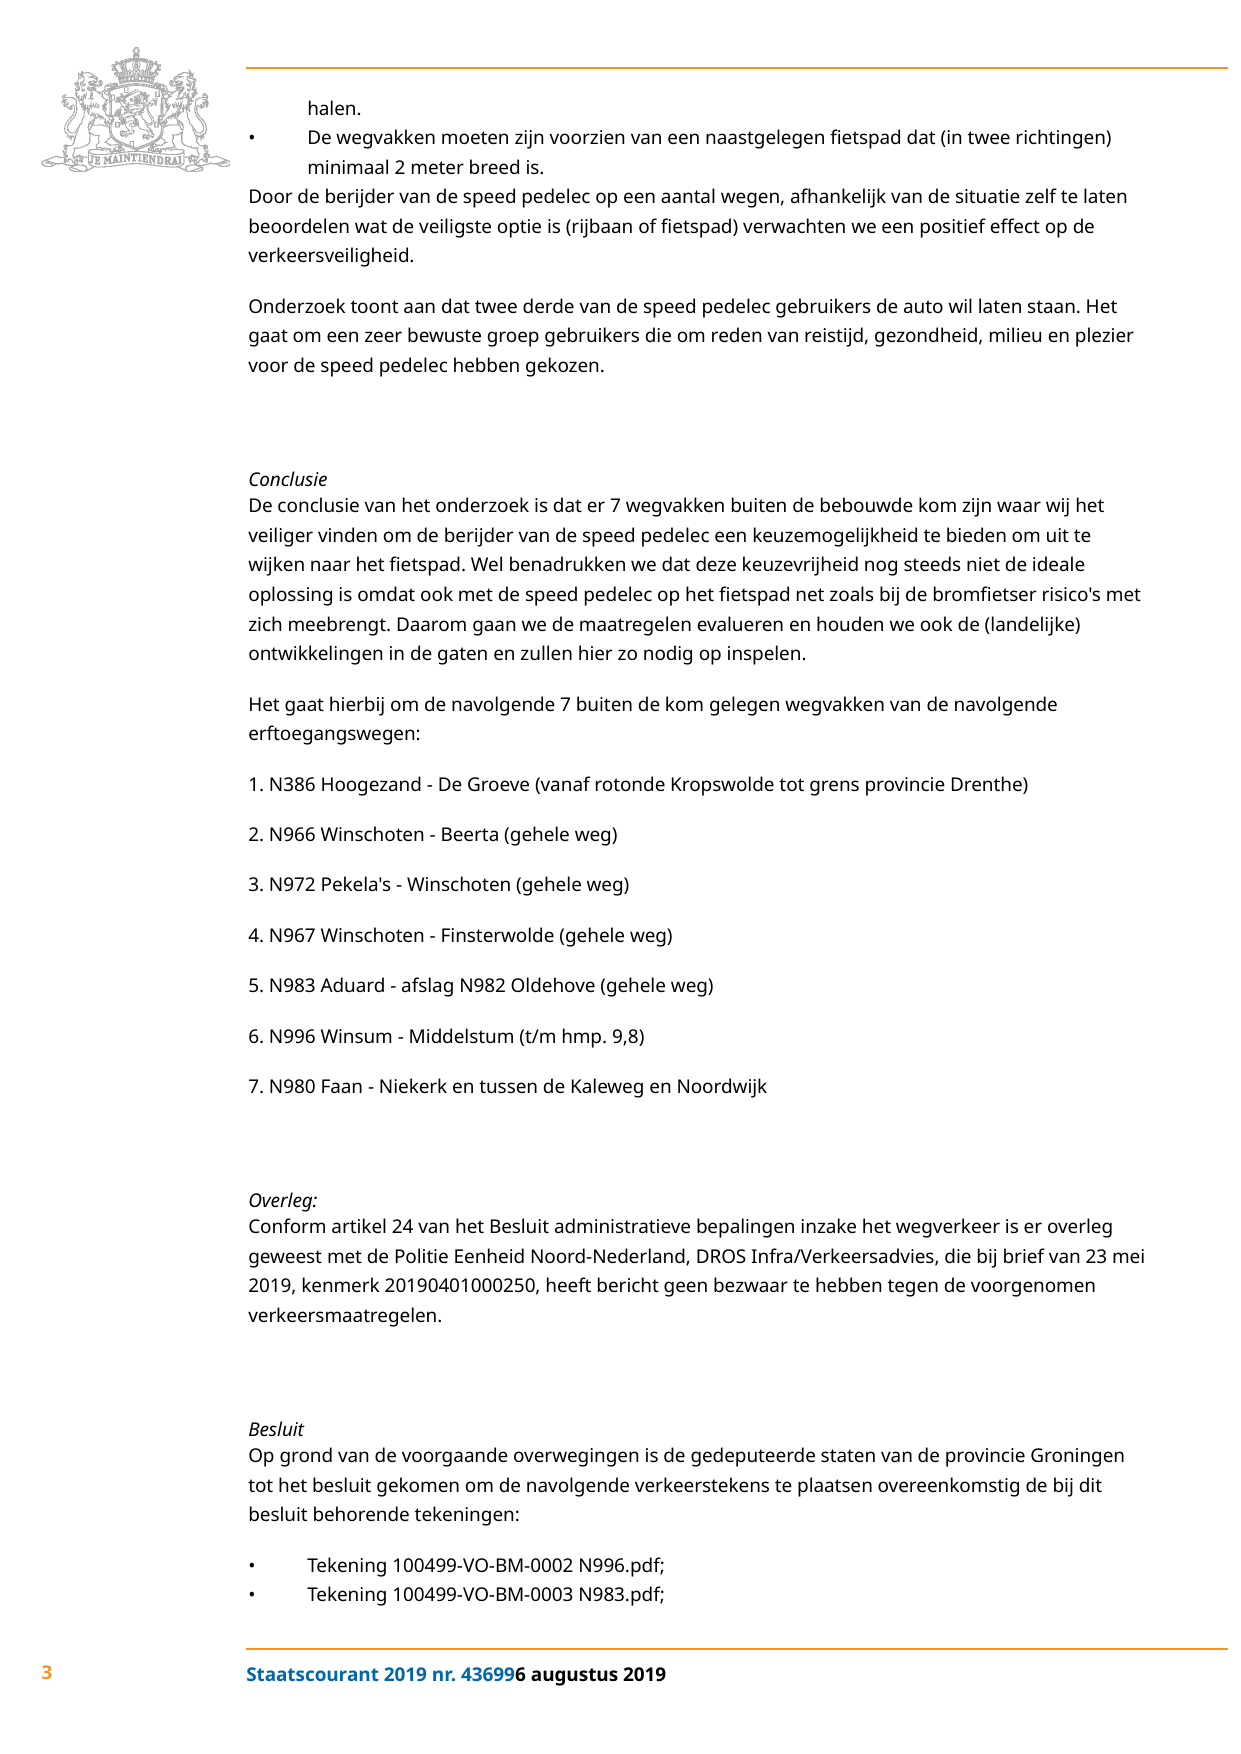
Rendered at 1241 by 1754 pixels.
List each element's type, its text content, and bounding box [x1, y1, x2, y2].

text Overleg: [248, 1188, 1152, 1213]
text Door de berijder van de speed pedelec op een aantal wegen, afhankelijk van de situatie zelf te laten beoordelen wat de veiligste optie is (rijbaan of fietspad) verwachten we een positief effect op de verkeersveiligheid. [248, 183, 1152, 268]
list De wegvakken moeten zijn voorzien van een naastgelegen fietspad dat (in twee richtingen) minimaal 2 meter breed is. [248, 124, 1152, 180]
picture [41, 47, 231, 172]
list halen. [248, 95, 1152, 121]
text 6. N996 Winsum - Middelstum (t/m hmp. 9,8) [248, 1023, 1152, 1048]
text 1. N386 Hoogezand - De Groeve (vanaf rotonde Kropswolde tot grens provincie Drenthe) [248, 771, 1152, 796]
text 4. N967 Winschoten - Finsterwolde (gehele weg) [248, 922, 1152, 948]
list Tekening 100499-VO-BM-0003 N983.pdf; [248, 1581, 1152, 1607]
text Onderzoek toont aan dat twee derde van de speed pedelec gebruikers de auto wil laten staan. Het gaat om een zeer bewuste groep gebruikers die om reden van reistijd, gezondheid, milieu en plezier voor de speed pedelec hebben gekozen. [248, 293, 1152, 378]
list Tekening 100499-VO-BM-0002 N996.pdf; [248, 1552, 1152, 1577]
text Besluit [248, 1416, 1152, 1442]
text Het gaat hierbij om de navolgende 7 buiten de kom gelegen wegvakken van de navolgende erftoegangswegen: [248, 691, 1152, 746]
text 7. N980 Faan - Niekerk en tussen de Kaleweg en Noordwijk [248, 1073, 1152, 1099]
text Conclusie [248, 467, 1152, 492]
text Conform artikel 24 van het Besluit administratieve bepalingen inzake het wegverkeer is er overleg geweest met de Politie Eenheid Noord-Nederland, DROS Infra/Verkeersadvies, die bij brief van 23 mei 2019, kenmerk 20190401000250, heeft bericht geen bezwaar te hebben tegen de voorgenomen verkeersmaatregelen. [248, 1213, 1152, 1328]
text 5. N983 Aduard - afslag N982 Oldehove (gehele weg) [248, 972, 1152, 998]
text 2. N966 Winschoten - Beerta (gehele weg) [248, 821, 1152, 847]
text De conclusie van het onderzoek is dat er 7 wegvakken buiten de bebouwde kom zijn waar wij het veiliger vinden om de berijder van de speed pedelec een keuzemogelijkheid te bieden om uit te wijken naar het fietspad. Wel benadrukken we dat deze keuzevrijheid nog steeds niet de ideale oplossing is omdat ook met de speed pedelec op het fietspad net zoals bij de bromfietser risico's met zich meebrengt. Daarom gaan we de maatregelen evalueren en houden we ook de (landelijke) ontwikkelingen in de gaten en zullen hier zo nodig op inspelen. [248, 492, 1152, 666]
text 3. N972 Pekela's - Winschoten (gehele weg) [248, 872, 1152, 897]
text Op grond van de voorgaande overwegingen is de gedeputeerde staten van de provincie Groningen tot het besluit gekomen om de navolgende verkeerstekens te plaatsen overeenkomstig de bij dit besluit behorende tekeningen: [248, 1442, 1152, 1527]
